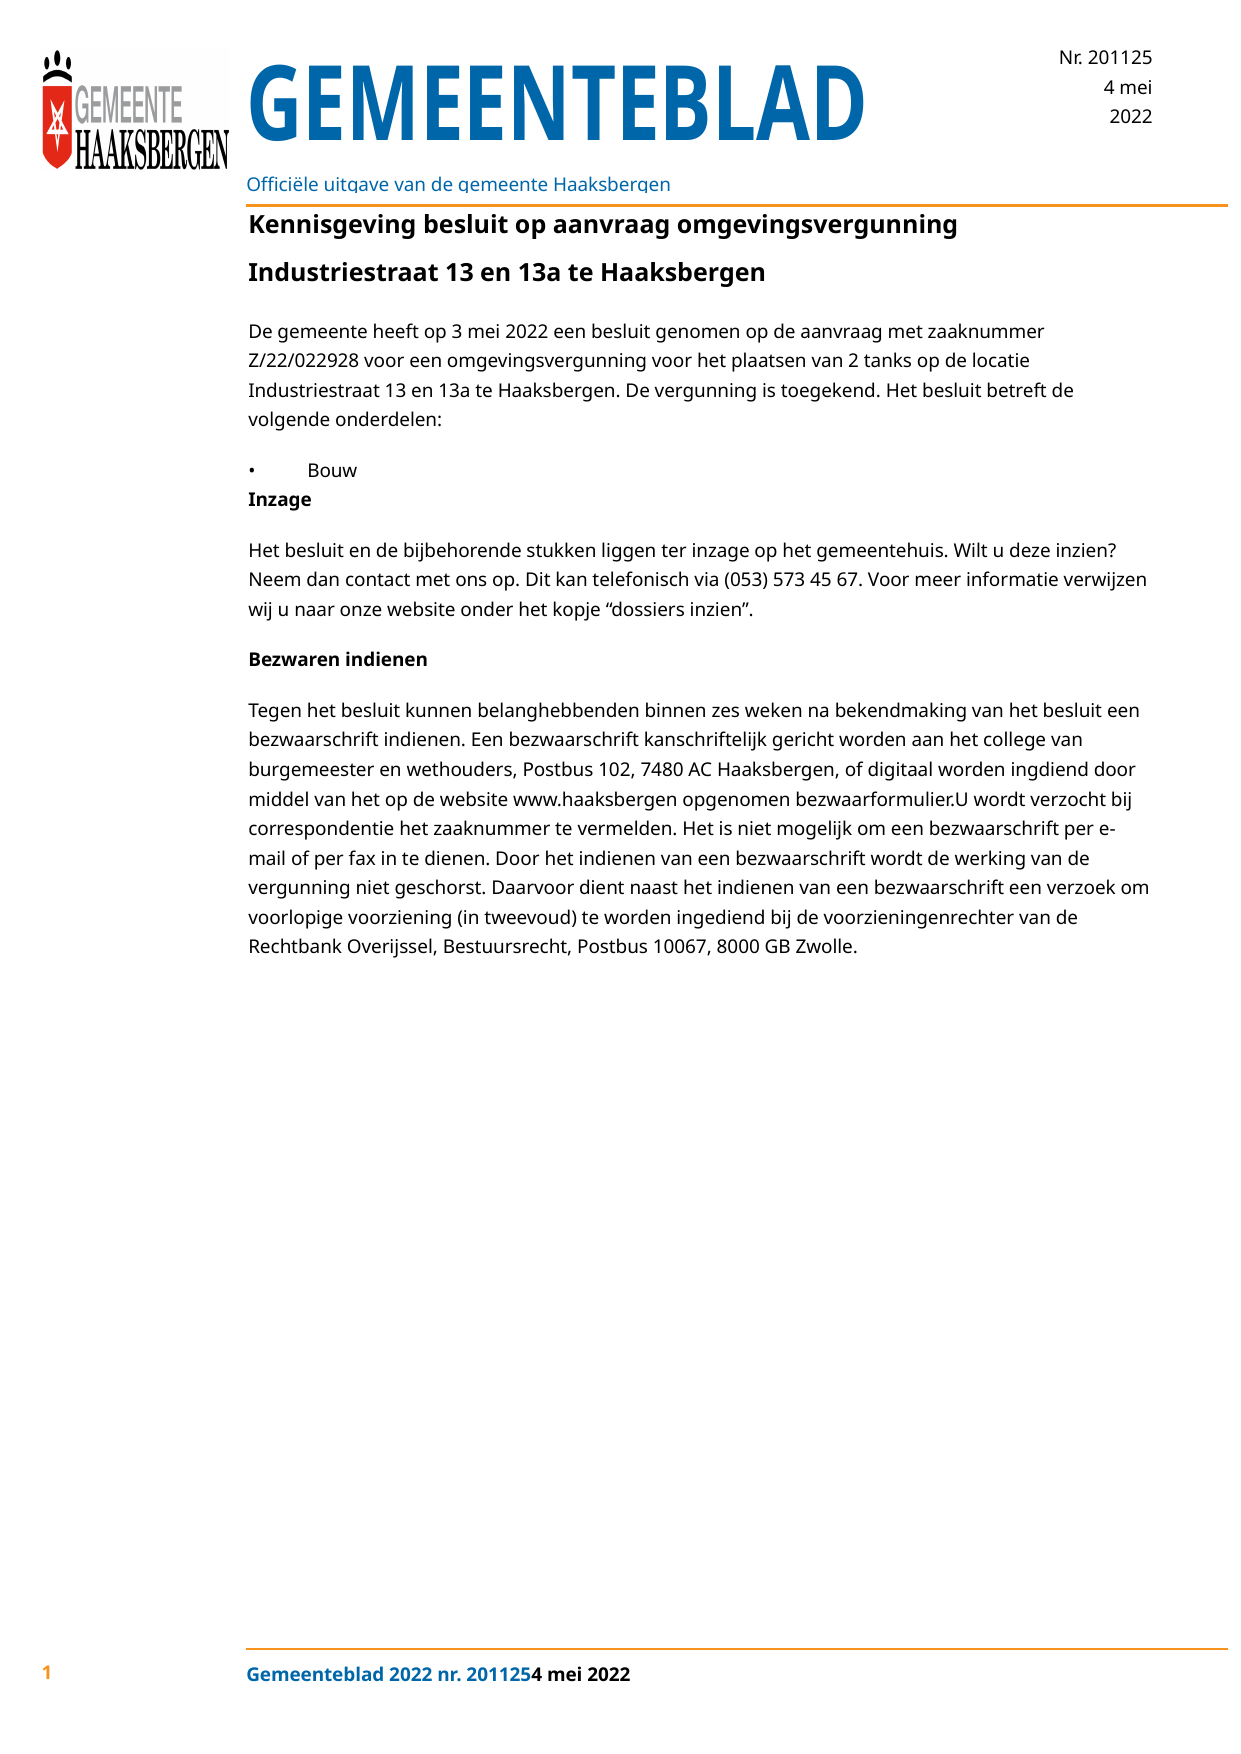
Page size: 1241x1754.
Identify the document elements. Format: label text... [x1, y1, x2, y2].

text De gemeente heeft op 3 mei 2022 een besluit genomen op de aanvraag met zaaknummer Z/22/022928 voor een omgevingsvergunning voor het plaatsen van 2 tanks op de locatie Industriestraat 13 en 13a te Haaksbergen. De vergunning is toegekend. Het besluit betreft de volgende onderdelen: [248, 318, 1152, 432]
text Het besluit en de bijbehorende stukken liggen ter inzage op het gemeentehuis. Wilt u deze inzien? Neem dan contact met ons op. Dit kan telefonisch via (053) 573 45 67. Voor meer informatie verwijzen wij u naar onze website onder het kopje “dossiers inzien”. [248, 537, 1152, 622]
text Inzage [248, 487, 1152, 512]
text Tegen het besluit kunnen belanghebbenden binnen zes weken na bekendmaking van het besluit een bezwaarschrift indienen. Een bezwaarschrift kanschriftelijk gericht worden aan het college van burgemeester en wethouders, Postbus 102, 7480 AC Haaksbergen, of digitaal worden ingdiend door middel van het op de website www.haaksbergen opgenomen bezwaarformulier.U wordt verzocht bij correspondentie het zaaknummer te vermelden. Het is niet mogelijk om een bezwaarschrift per e-mail of per fax in te dienen. Door het indienen van een bezwaarschrift wordt de werking van de vergunning niet geschorst. Daarvoor dient naast het indienen van een bezwaarschrift een verzoek om voorlopige voorziening (in tweevoud) te worden ingediend bij de voorzieningenrechter van de Rechtbank Overijssel, Bestuursrecht, Postbus 10067, 8000 GB Zwolle. [248, 697, 1152, 959]
text Bezwaren indienen [248, 647, 1152, 672]
picture [41, 47, 231, 172]
list Bouw [248, 457, 1152, 483]
text Kennisgeving besluit op aanvraag omgevingsvergunning Industriestraat 13 en 13a te Haaksbergen [248, 207, 1152, 288]
